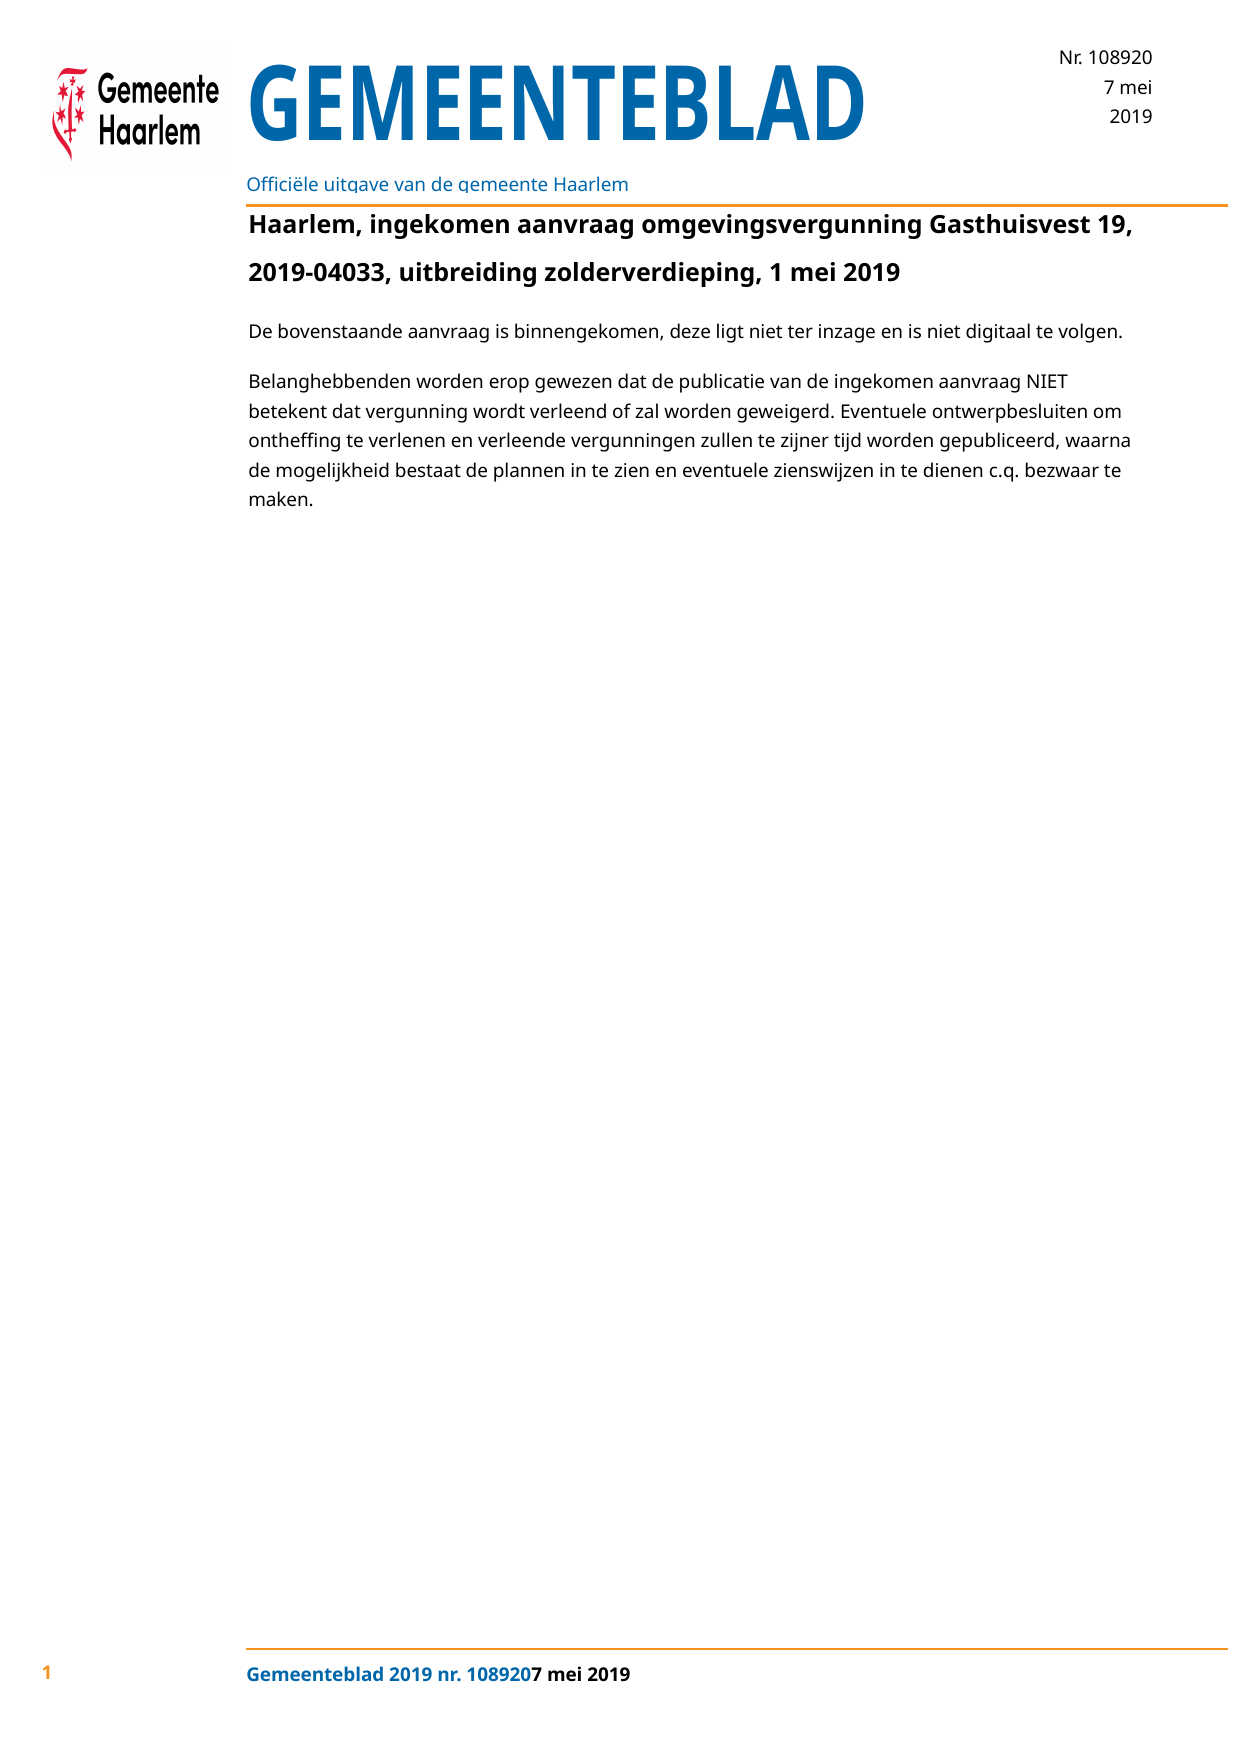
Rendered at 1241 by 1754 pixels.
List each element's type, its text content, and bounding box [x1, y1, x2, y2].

text Belanghebbenden worden erop gewezen dat de publicatie van de ingekomen aanvraag NIET betekent dat vergunning wordt verleend of zal worden geweigerd. Eventuele ontwerpbesluiten om ontheffing te verlenen en verleende vergunningen zullen te zijner tijd worden gepubliceerd, waarna de mogelijkheid bestaat de plannen in te zien en eventuele zienswijzen in te dienen c.q. bezwaar te maken. [248, 368, 1152, 512]
text Haarlem, ingekomen aanvraag omgevingsvergunning Gasthuisvest 19, 2019-04033, uitbreiding zolderverdieping, 1 mei 2019 [248, 207, 1152, 288]
text De bovenstaande aanvraag is binnengekomen, deze ligt niet ter inzage en is niet digitaal te volgen. [248, 318, 1152, 344]
picture [41, 47, 231, 172]
